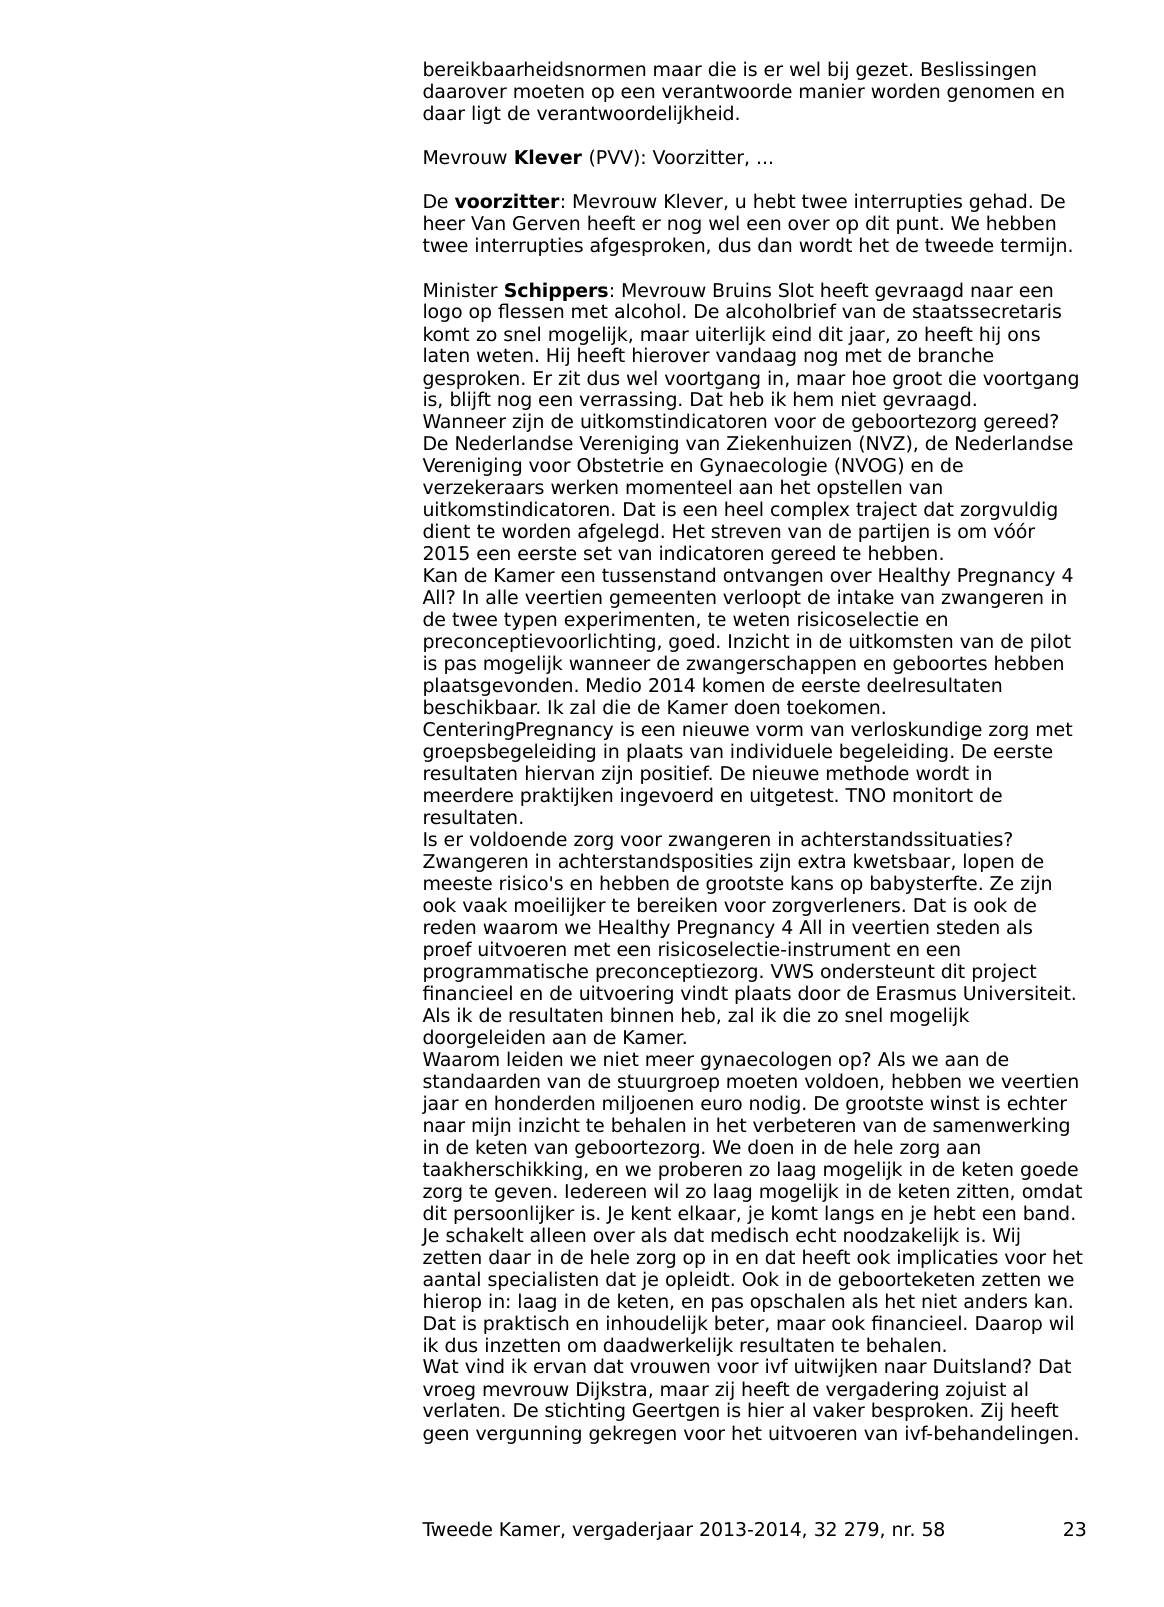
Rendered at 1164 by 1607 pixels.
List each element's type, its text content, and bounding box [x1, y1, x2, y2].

text Is er voldoende zorg voor zwangeren in achterstandssituaties? Zwangeren in achterstandsposities zijn extra kwetsbaar, lopen de meeste risico's en hebben de grootste kans op babysterfte. Ze zijn ook vaak moeilijker te bereiken voor zorgverleners. Dat is ook de reden waarom we Healthy Pregnancy 4 All in veertien steden als proef uitvoeren met een risicoselectie-instrument en een programmatische preconceptiezorg. VWS ondersteunt dit project financieel en de uitvoering vindt plaats door de Erasmus Universiteit. Als ik de resultaten binnen heb, zal ik die zo snel mogelijk doorgeleiden aan de Kamer. [422, 829, 1087, 1049]
text Minister Schippers: Mevrouw Bruins Slot heeft gevraagd naar een logo op flessen met alcohol. De alcoholbrief van de staatssecretaris komt zo snel mogelijk, maar uiterlijk eind dit jaar, zo heeft hij ons laten weten. Hij heeft hierover vandaag nog met de branche gesproken. Er zit dus wel voortgang in, maar hoe groot die voortgang is, blijft nog een verrassing. Dat heb ik hem niet gevraagd. [422, 279, 1087, 411]
text Wat vind ik ervan dat vrouwen voor ivf uitwijken naar Duitsland? Dat vroeg mevrouw Dijkstra, maar zij heeft de vergadering zojuist al verlaten. De stichting Geertgen is hier al vaker besproken. Zij heeft geen vergunning gekregen voor het uitvoeren van ivf-behandelingen. [422, 1356, 1087, 1444]
text De voorzitter: Mevrouw Klever, u hebt twee interrupties gehad. De heer Van Gerven heeft er nog wel een over op dit punt. We hebben twee interrupties afgesproken, dus dan wordt het de tweede termijn. [422, 191, 1087, 257]
text bereikbaarheidsnormen maar die is er wel bij gezet. Beslissingen daarover moeten op een verantwoorde manier worden genomen en daar ligt de verantwoordelijkheid. [422, 59, 1087, 125]
text Kan de Kamer een tussenstand ontvangen over Healthy Pregnancy 4 All? In alle veertien gemeenten verloopt de intake van zwangeren in de twee typen experimenten, te weten risicoselectie en preconceptievoorlichting, goed. Inzicht in de uitkomsten van de pilot is pas mogelijk wanneer de zwangerschappen en geboortes hebben plaatsgevonden. Medio 2014 komen de eerste deelresultaten beschikbaar. Ik zal die de Kamer doen toekomen. [422, 565, 1087, 719]
text CenteringPregnancy is een nieuwe vorm van verloskundige zorg met groepsbegeleiding in plaats van individuele begeleiding. De eerste resultaten hiervan zijn positief. De nieuwe methode wordt in meerdere praktijken ingevoerd en uitgetest. TNO monitort de resultaten. [422, 719, 1087, 829]
text Mevrouw Klever (PVV): Voorzitter, ... [422, 147, 1087, 169]
text Wanneer zijn de uitkomstindicatoren voor de geboortezorg gereed? De Nederlandse Vereniging van Ziekenhuizen (NVZ), de Nederlandse Vereniging voor Obstetrie en Gynaecologie (NVOG) en de verzekeraars werken momenteel aan het opstellen van uitkomstindicatoren. Dat is een heel complex traject dat zorgvuldig dient te worden afgelegd. Het streven van de partijen is om vóór 2015 een eerste set van indicatoren gereed te hebben. [422, 411, 1087, 565]
text Waarom leiden we niet meer gynaecologen op? Als we aan de standaarden van de stuurgroep moeten voldoen, hebben we veertien jaar en honderden miljoenen euro nodig. De grootste winst is echter naar mijn inzicht te behalen in het verbeteren van de samenwerking in de keten van geboortezorg. We doen in de hele zorg aan taakherschikking, en we proberen zo laag mogelijk in de keten goede zorg te geven. Iedereen wil zo laag mogelijk in de keten zitten, omdat dit persoonlijker is. Je kent elkaar, je komt langs en je hebt een band. Je schakelt alleen over als dat medisch echt noodzakelijk is. Wij zetten daar in de hele zorg op in en dat heeft ook implicaties voor het aantal specialisten dat je opleidt. Ook in de geboorteketen zetten we hierop in: laag in de keten, en pas opschalen als het niet anders kan. Dat is praktisch en inhoudelijk beter, maar ook financieel. Daarop wil ik dus inzetten om daadwerkelijk resultaten te behalen. [422, 1049, 1087, 1356]
